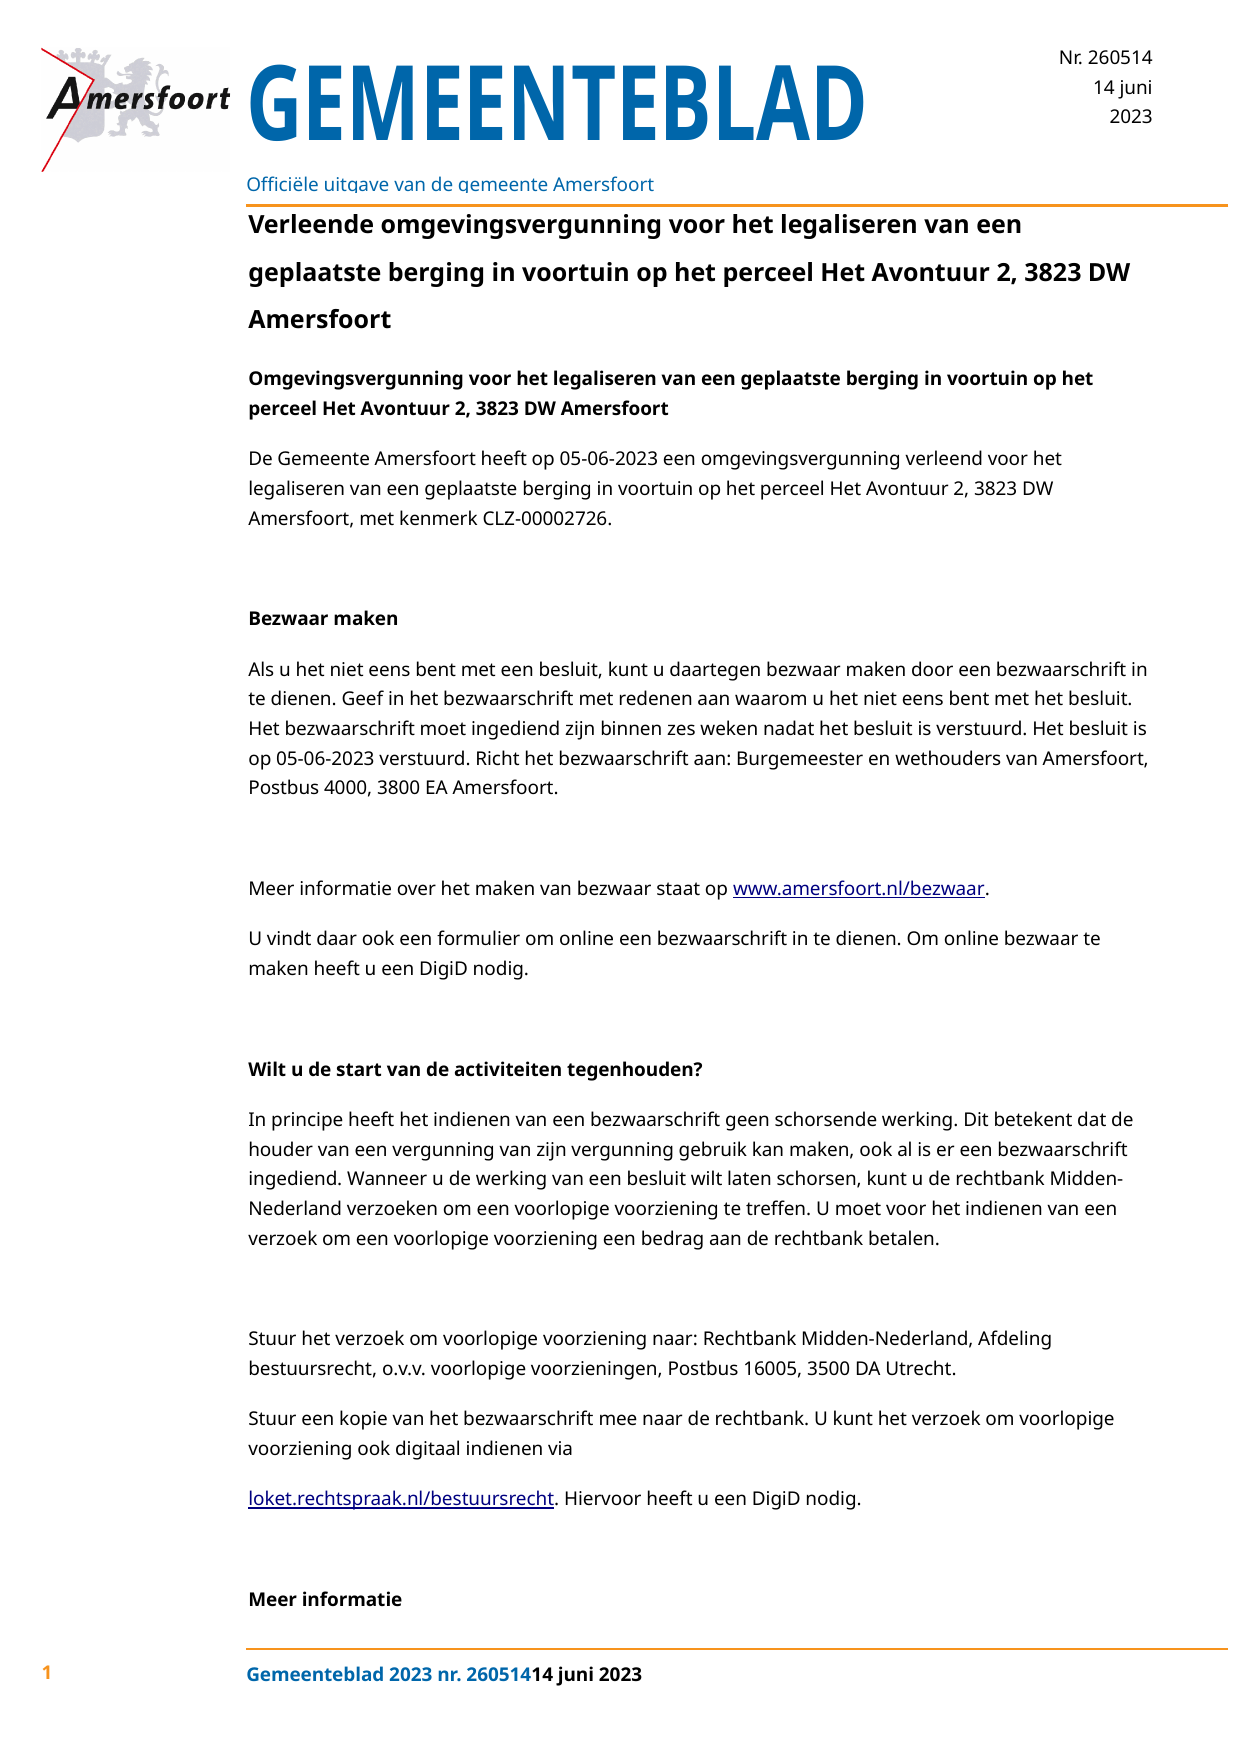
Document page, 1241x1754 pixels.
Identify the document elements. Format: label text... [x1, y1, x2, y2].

text Als u het niet eens bent met een besluit, kunt u daartegen bezwaar maken door een bezwaarschrift in te dienen. Geef in het bezwaarschrift met redenen aan waarom u het niet eens bent met het besluit. Het bezwaarschrift moet ingediend zijn binnen zes weken nadat het besluit is verstuurd. Het besluit is op 05-06-2023 verstuurd. Richt het bezwaarschrift aan: Burgemeester en wethouders van Amersfoort, Postbus 4000, 3800 EA Amersfoort. [248, 656, 1152, 800]
text U vindt daar ook een formulier om online een bezwaarschrift in te dienen. Om online bezwaar te maken heeft u een DigiD nodig. [248, 926, 1152, 981]
text Bezwaar maken [248, 606, 1152, 631]
text De Gemeente Amersfoort heeft op 05-06-2023 een omgevingsvergunning verleend voor het legaliseren van een geplaatste berging in voortuin op het perceel Het Avontuur 2, 3823 DW Amersfoort, met kenmerk CLZ-00002726. [248, 446, 1152, 530]
text loket.rechtspraak.nl/bestuursrecht. Hiervoor heeft u een DigiD nodig. [248, 1486, 1152, 1511]
text Verleende omgevingsvergunning voor het legaliseren van een geplaatste berging in voortuin op het perceel Het Avontuur 2, 3823 DW Amersfoort [248, 207, 1152, 336]
text Meer informatie [248, 1586, 1152, 1612]
text Stuur het verzoek om voorlopige voorziening naar: Rechtbank Midden-Nederland, Afdeling bestuursrecht, o.v.v. voorlopige voorzieningen, Postbus 16005, 3500 DA Utrecht. [248, 1326, 1152, 1381]
picture [41, 47, 231, 172]
text Meer informatie over het maken van bezwaar staat op www.amersfoort.nl/bezwaar. [248, 875, 1152, 901]
text Wilt u de start van de activiteiten tegenhouden? [248, 1056, 1152, 1082]
text Stuur een kopie van het bezwaarschrift mee naar de rechtbank. U kunt het verzoek om voorlopige voorziening ook digitaal indienen via [248, 1406, 1152, 1461]
text Omgevingsvergunning voor het legaliseren van een geplaatste berging in voortuin op het perceel Het Avontuur 2, 3823 DW Amersfoort [248, 366, 1152, 421]
text In principe heeft het indienen van een bezwaarschrift geen schorsende werking. Dit betekent dat de houder van een vergunning van zijn vergunning gebruik kan maken, ook al is er een bezwaarschrift ingediend. Wanneer u de werking van een besluit wilt laten schorsen, kunt u de rechtbank Midden-Nederland verzoeken om een voorlopige voorziening te treffen. U moet voor het indienen van een verzoek om een voorlopige voorziening een bedrag aan de rechtbank betalen. [248, 1106, 1152, 1250]
